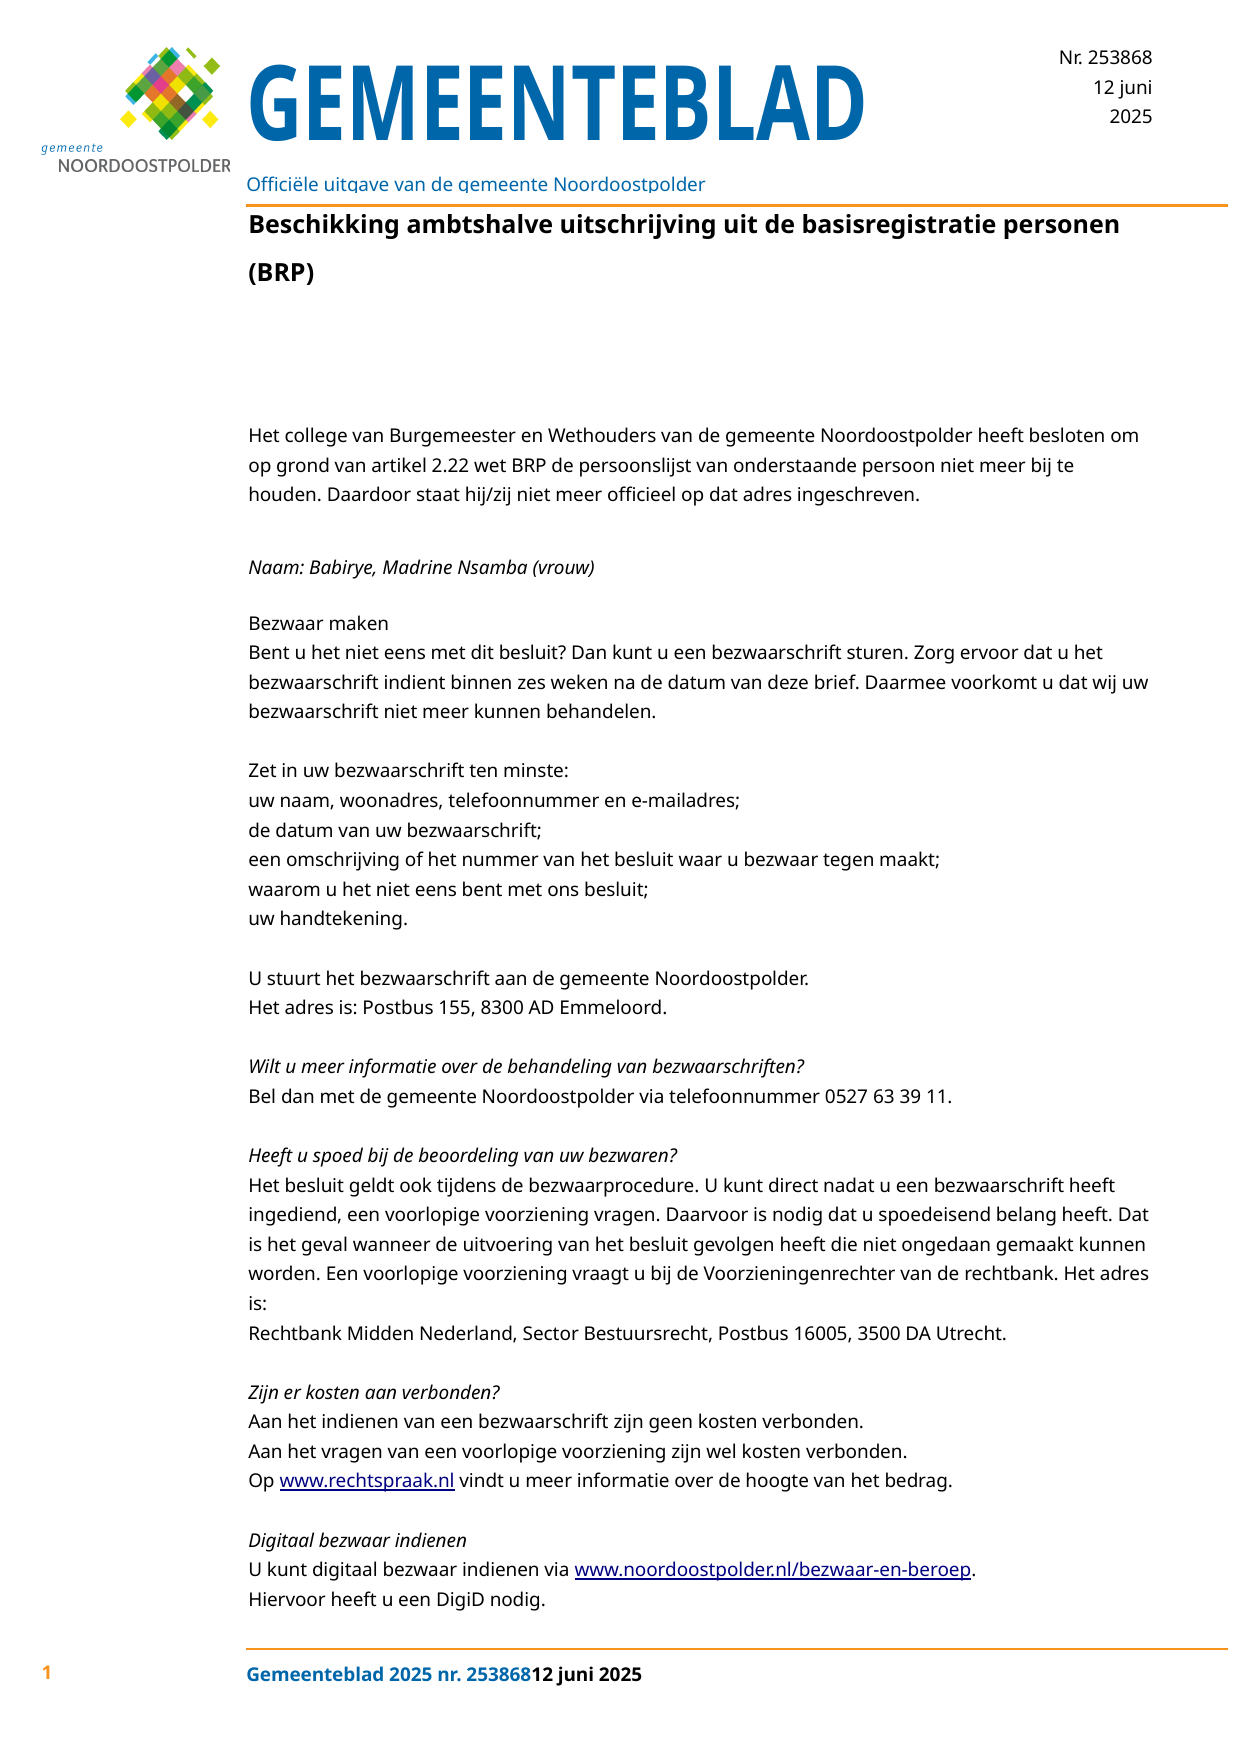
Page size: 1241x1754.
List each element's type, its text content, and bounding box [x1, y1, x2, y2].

picture [41, 47, 231, 172]
text Hiervoor heeft u een DigiD nodig. [248, 1586, 1152, 1612]
text een omschrijving of het nummer van het besluit waar u bezwaar tegen maakt; [248, 846, 1152, 872]
text waarom u het niet eens bent met ons besluit; [248, 876, 1152, 902]
text Aan het vragen van een voorlopige voorziening zijn wel kosten verbonden. [248, 1438, 1152, 1464]
text U stuurt het bezwaarschrift aan de gemeente Noordoostpolder. [248, 965, 1152, 990]
text de datum van uw bezwaarschrift; [248, 817, 1152, 842]
text Wilt u meer informatie over de behandeling van bezwaarschriften? [248, 1053, 1152, 1079]
text Aan het indienen van een bezwaarschrift zijn geen kosten verbonden. [248, 1408, 1152, 1434]
text Het besluit geldt ook tijdens de bezwaarprocedure. U kunt direct nadat u een bezwaarschrift heeft ingediend, een voorlopige voorziening vragen. Daarvoor is nodig dat u spoedeisend belang heeft. Dat is het geval wanneer de uitvoering van het besluit gevolgen heeft die niet ongedaan gemaakt kunnen worden. Een voorlopige voorziening vraagt u bij de Voorzieningenrechter van de rechtbank. Het adres is: [248, 1172, 1152, 1316]
text Zet in uw bezwaarschrift ten minste: [248, 758, 1152, 783]
text uw naam, woonadres, telefoonnummer en e-mailadres; [248, 787, 1152, 813]
text Het college van Burgemeester en Wethouders van de gemeente Noordoostpolder heeft besloten om op grond van artikel 2.22 wet BRP de persoonslijst van onderstaande persoon niet meer bij te houden. Daardoor staat hij/zij niet meer officieel op dat adres ingeschreven. [248, 422, 1152, 507]
text uw handtekening. [248, 906, 1152, 931]
text Zijn er kosten aan verbonden? [248, 1379, 1152, 1404]
text Bent u het niet eens met dit besluit? Dan kunt u een bezwaarschrift sturen. Zorg ervoor dat u het bezwaarschrift indient binnen zes weken na de datum van deze brief. Daarmee voorkomt u dat wij uw bezwaarschrift niet meer kunnen behandelen. [248, 639, 1152, 724]
text Bel dan met de gemeente Noordoostpolder via telefoonnummer 0527 63 39 11. [248, 1083, 1152, 1109]
text Het adres is: Postbus 155, 8300 AD Emmeloord. [248, 994, 1152, 1020]
text U kunt digitaal bezwaar indienen via www.noordoostpolder.nl/bezwaar-en-beroep. [248, 1556, 1152, 1582]
text Naam: Babirye, Madrine Nsamba (vrouw) [248, 554, 1152, 580]
text Bezwaar maken [248, 610, 1152, 635]
text Heeft u spoed bij de beoordeling van uw bezwaren? [248, 1142, 1152, 1168]
text Beschikking ambtshalve uitschrijving uit de basisregistratie personen (BRP) [248, 207, 1152, 288]
text Digitaal bezwaar indienen [248, 1527, 1152, 1552]
text Op www.rechtspraak.nl vindt u meer informatie over de hoogte van het bedrag. [248, 1468, 1152, 1493]
text Rechtbank Midden Nederland, Sector Bestuursrecht, Postbus 16005, 3500 DA Utrecht. [248, 1320, 1152, 1345]
